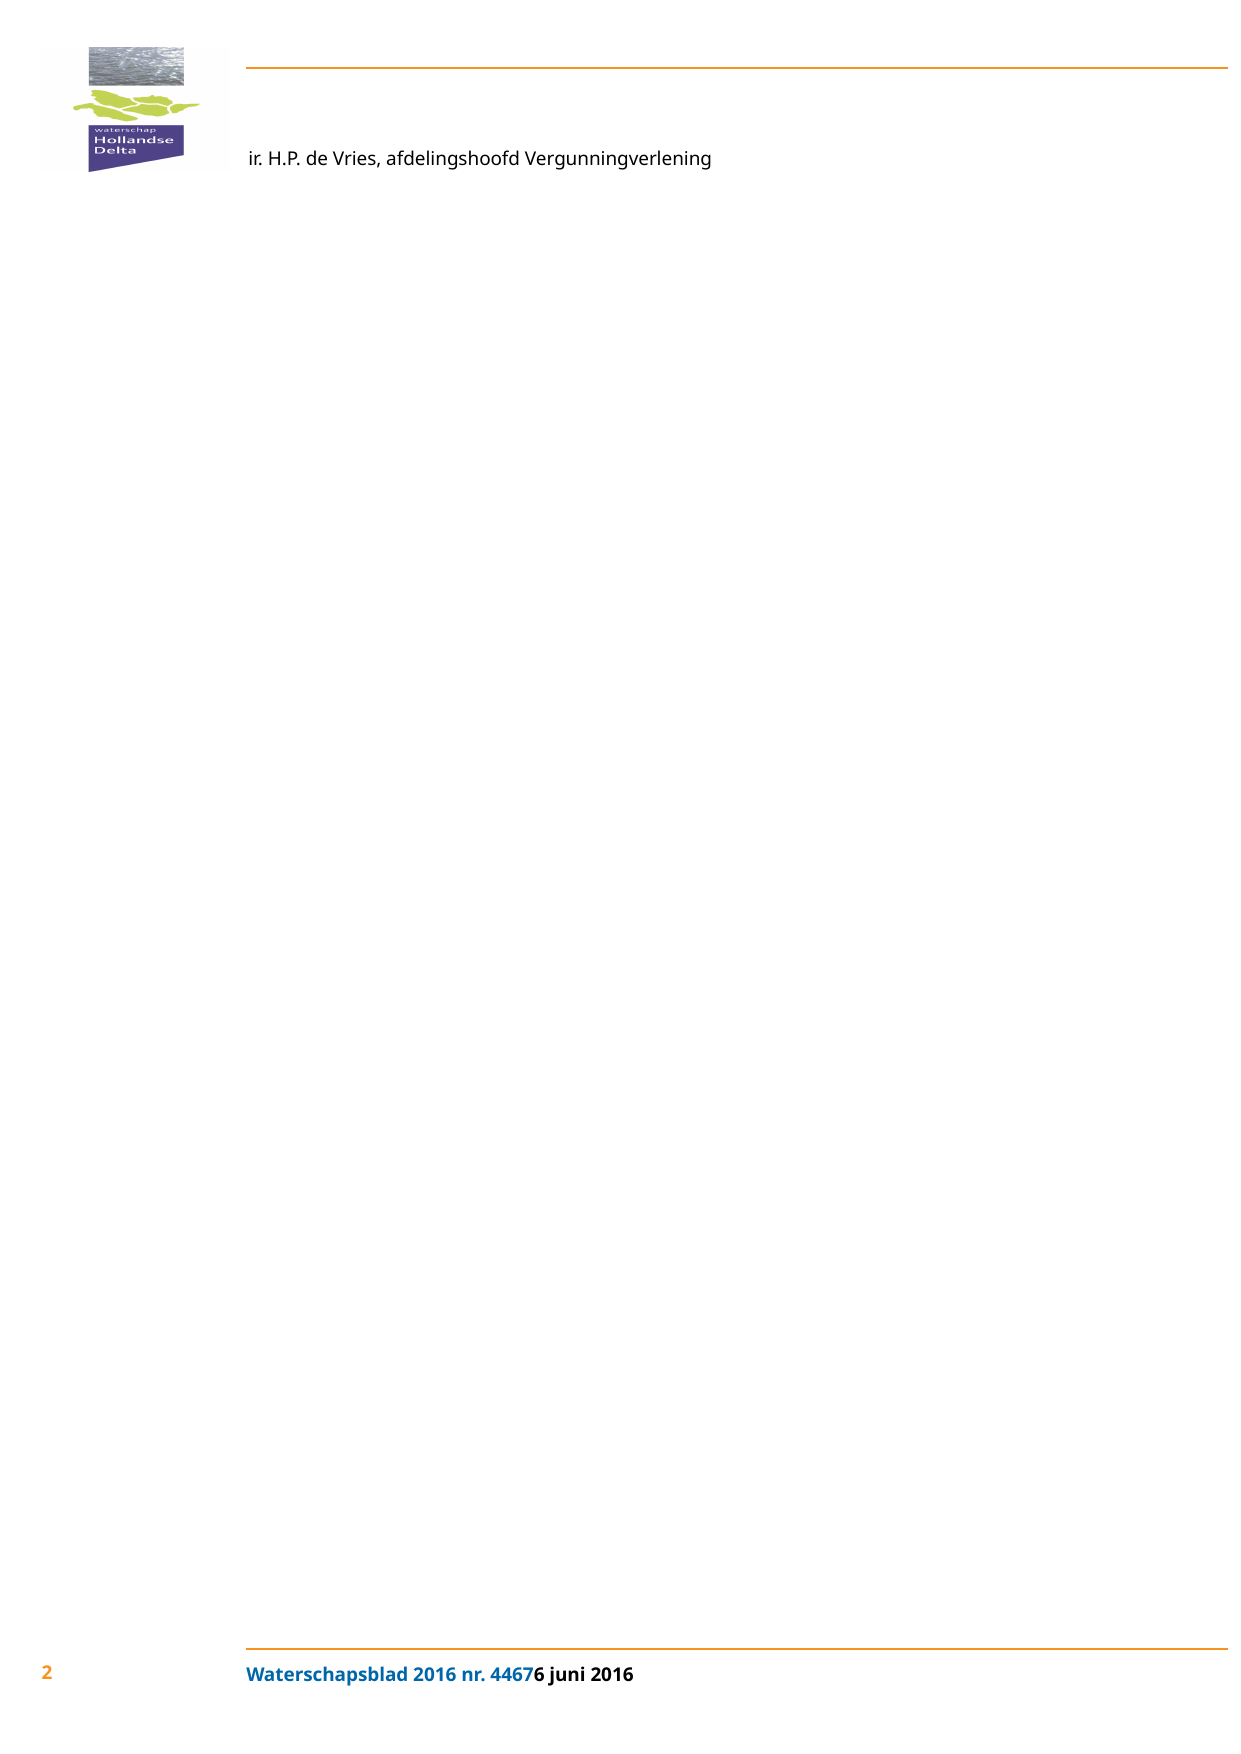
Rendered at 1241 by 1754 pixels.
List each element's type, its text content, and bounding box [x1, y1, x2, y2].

text ir. H.P. de Vries, afdelingshoofd Vergunningverlening [248, 145, 1152, 171]
picture [41, 47, 231, 172]
text ​ [248, 95, 1152, 121]
